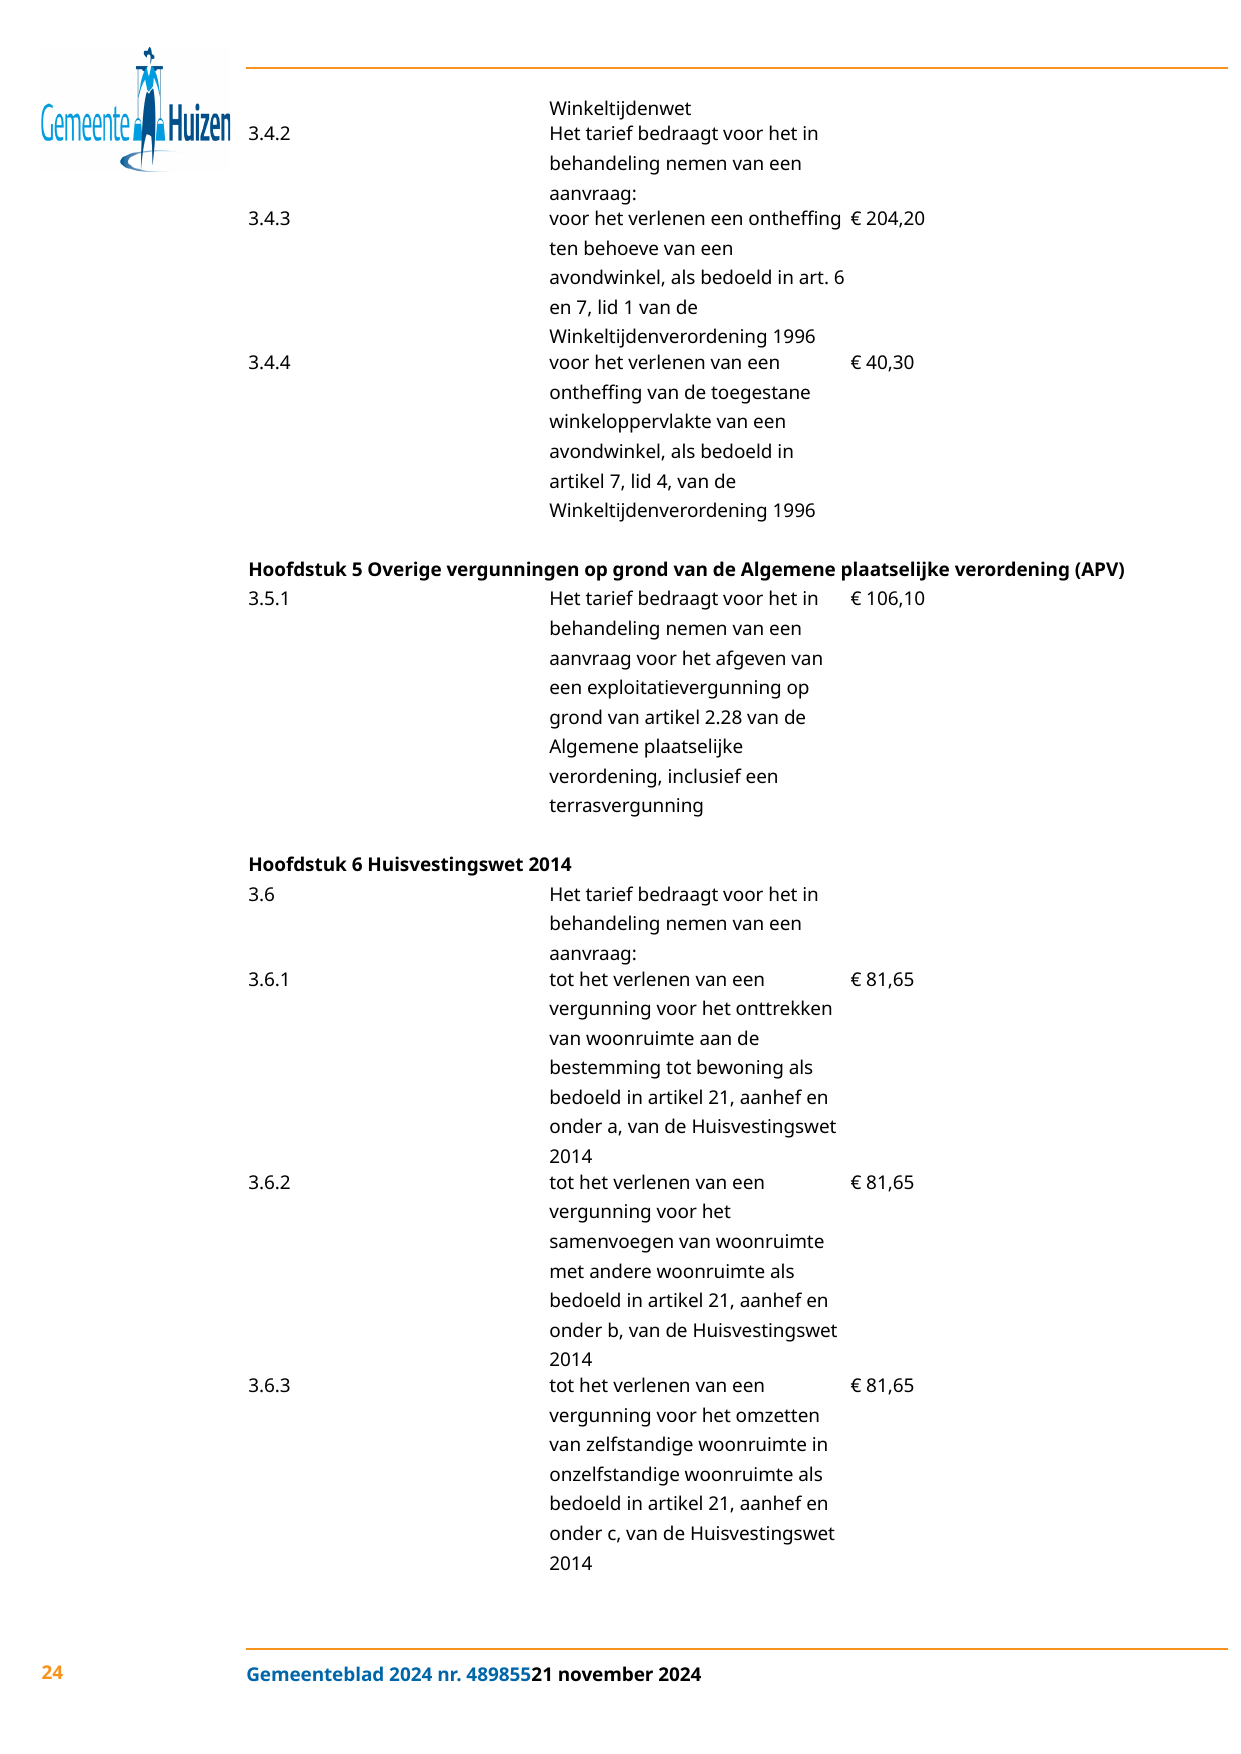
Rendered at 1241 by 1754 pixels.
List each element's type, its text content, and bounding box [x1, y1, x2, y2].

table_cell [850, 121, 1152, 205]
table_cell voor het verlenen van een ontheffing van de toegestane winkeloppervlakte van een avondwinkel, als bedoeld in artikel 7, lid 4, van de Winkeltijdenverordening 1996 [549, 350, 850, 523]
table_cell € 81,65 [850, 966, 1152, 1169]
table_cell 3.4.2 [248, 121, 549, 205]
table_cell 3.6.3 [248, 1372, 549, 1576]
table_cell tot het verlenen van een vergunning voor het onttrekken van woonruimte aan de bestemming tot bewoning als bedoeld in artikel 21, aanhef en onder a, van de Huisvestingswet 2014 [549, 966, 850, 1169]
table_cell € 81,65 [850, 1372, 1152, 1576]
table_cell tot het verlenen van een vergunning voor het omzetten van zelfstandige woonruimte in onzelfstandige woonruimte als bedoeld in artikel 21, aanhef en onder c, van de Huisvestingswet 2014 [549, 1372, 850, 1576]
table_header 3.5.1 [248, 586, 549, 818]
picture [41, 47, 231, 172]
table_header € 106,10 [850, 586, 1152, 818]
table_cell voor het verlenen een ontheffing ten behoeve van een avondwinkel, als bedoeld in art. 6 en 7, lid 1 van de Winkeltijdenverordening 1996 [549, 205, 850, 349]
table_header Het tarief bedraagt voor het in behandeling nemen van een aanvraag voor het afgeven van een exploitatievergunning op grond van artikel 2.28 van de Algemene plaatselijke verordening, inclusief een terrasvergunning [549, 586, 850, 818]
table_cell € 40,30 [850, 350, 1152, 523]
table_header Het tarief bedraagt voor het in behandeling nemen van een aanvraag: [549, 881, 850, 966]
text Hoofdstuk 5 Overige vergunningen op grond van de Algemene plaatselijke verordening (APV) [248, 556, 1152, 582]
table_cell 3.4.4 [248, 350, 549, 523]
table_header 3.6 [248, 881, 549, 966]
table_cell 3.6.1 [248, 966, 549, 1169]
table_cell € 204,20 [850, 205, 1152, 349]
table_header [248, 95, 549, 121]
table_cell 3.4.3 [248, 205, 549, 349]
table_header [850, 881, 1152, 966]
table_header Winkeltijdenwet [549, 95, 850, 121]
table_cell tot het verlenen van een vergunning voor het samenvoegen van woonruimte met andere woonruimte als bedoeld in artikel 21, aanhef en onder b, van de Huisvestingswet 2014 [549, 1169, 850, 1372]
table_cell 3.6.2 [248, 1169, 549, 1372]
table_cell € 81,65 [850, 1169, 1152, 1372]
text Hoofdstuk 6 Huisvestingswet 2014 [248, 851, 1152, 877]
table_header [850, 95, 1152, 121]
table_cell Het tarief bedraagt voor het in behandeling nemen van een aanvraag: [549, 121, 850, 205]
